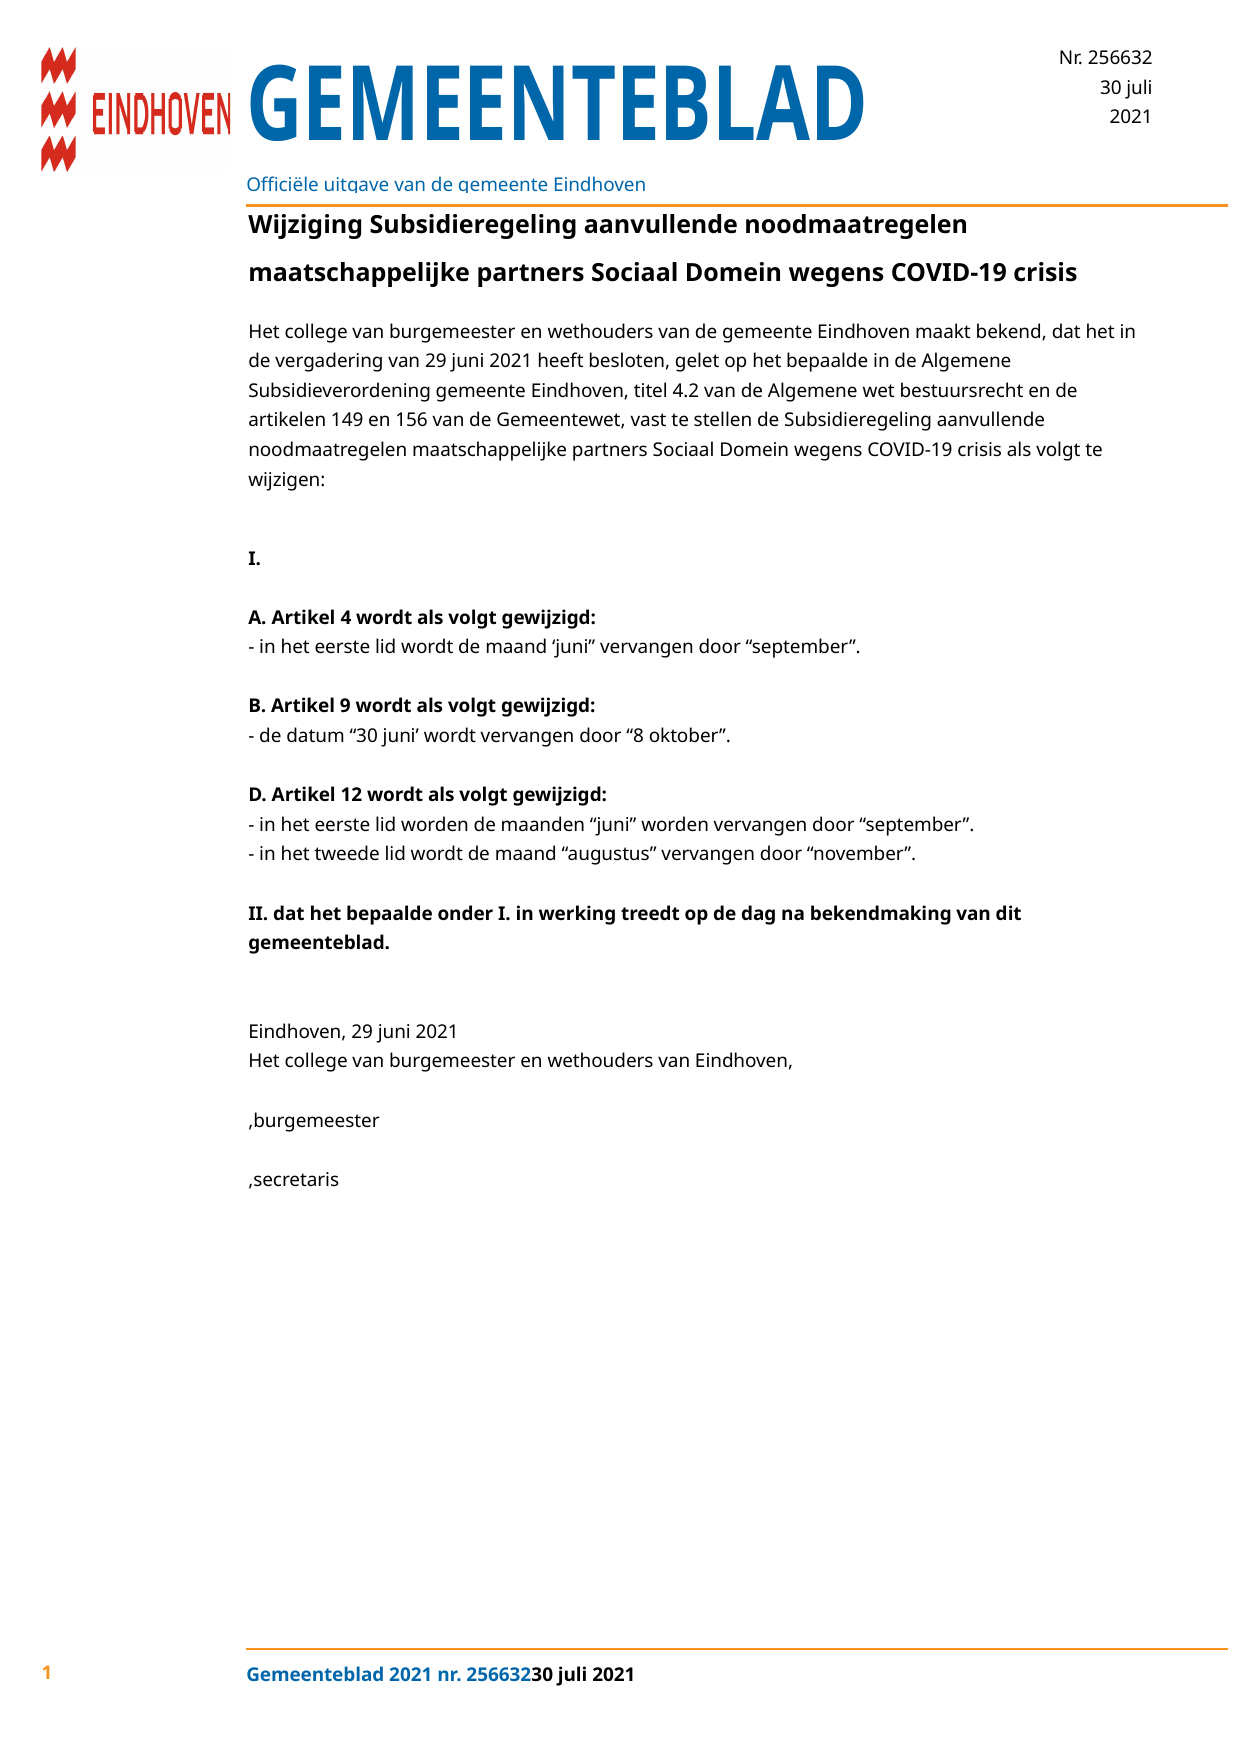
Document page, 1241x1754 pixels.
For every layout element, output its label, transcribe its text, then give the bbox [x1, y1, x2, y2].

text D. Artikel 12 wordt als volgt gewijzigd: [248, 781, 1152, 807]
text B. Artikel 9 wordt als volgt gewijzigd: [248, 693, 1152, 718]
text ,secretaris [248, 1166, 1152, 1192]
text - de datum “30 juni’ wordt vervangen door “8 oktober”. [248, 722, 1152, 748]
text - in het eerste lid wordt de maand ‘juni” vervangen door “september”. [248, 633, 1152, 659]
picture [41, 47, 231, 172]
text Het college van burgemeester en wethouders van Eindhoven, [248, 1048, 1152, 1073]
text Eindhoven, 29 juni 2021 [248, 1018, 1152, 1044]
text ,burgemeester [248, 1107, 1152, 1132]
text Wijziging Subsidieregeling aanvullende noodmaatregelen maatschappelijke partners Sociaal Domein wegens COVID-19 crisis [248, 207, 1152, 288]
text Het college van burgemeester en wethouders van de gemeente Eindhoven maakt bekend, dat het in de vergadering van 29 juni 2021 heeft besloten, gelet op het bepaalde in de Algemene Subsidieverordening gemeente Eindhoven, titel 4.2 van de Algemene wet bestuursrecht en de artikelen 149 en 156 van de Gemeentewet, vast te stellen de Subsidieregeling aanvullende noodmaatregelen maatschappelijke partners Sociaal Domein wegens COVID-19 crisis als volgt te wijzigen: [248, 318, 1152, 492]
text I. [248, 545, 1152, 570]
text - in het eerste lid worden de maanden “juni” worden vervangen door “september”. [248, 811, 1152, 837]
text - in het tweede lid wordt de maand “augustus” vervangen door “november”. [248, 841, 1152, 866]
text A. Artikel 4 wordt als volgt gewijzigd: [248, 604, 1152, 629]
text II. dat het bepaalde onder I. in werking treedt op de dag na bekendmaking van dit gemeenteblad. [248, 900, 1152, 955]
